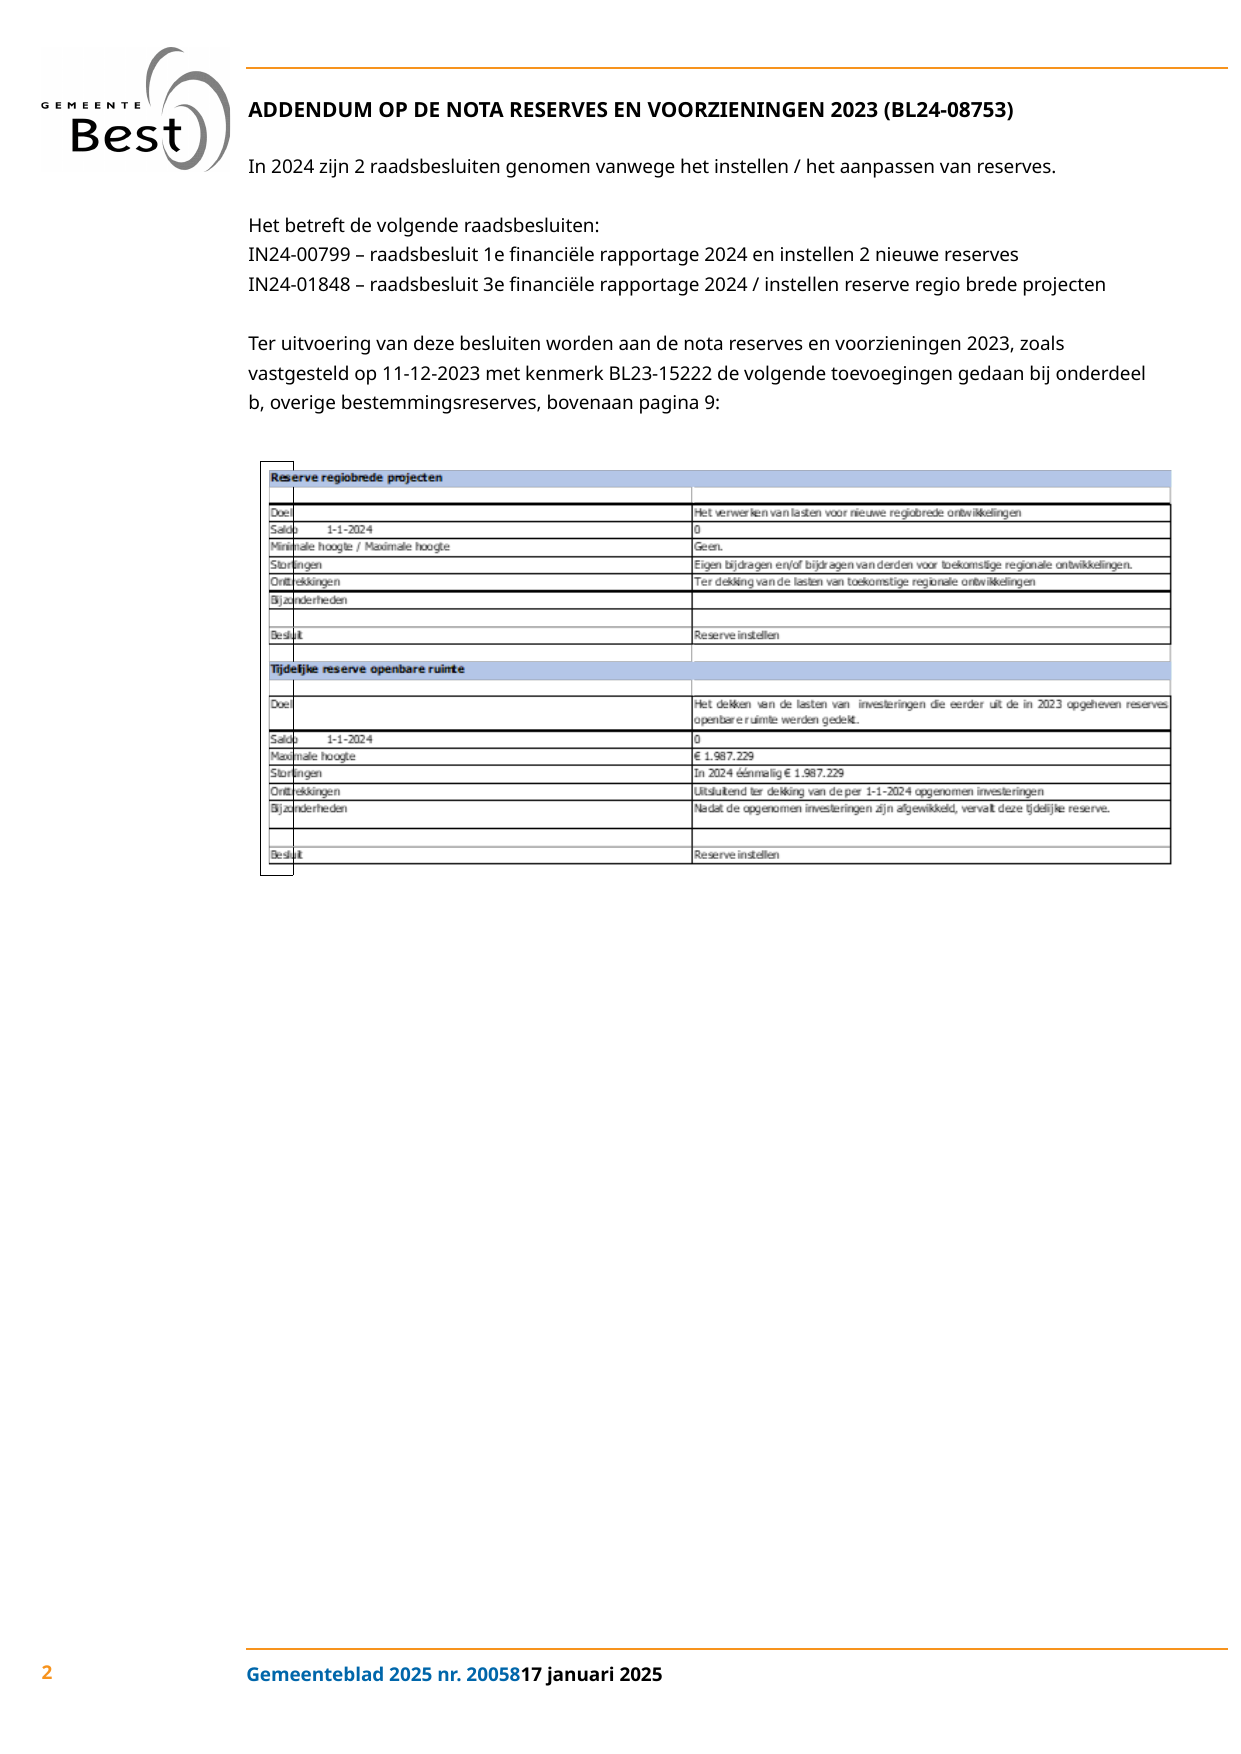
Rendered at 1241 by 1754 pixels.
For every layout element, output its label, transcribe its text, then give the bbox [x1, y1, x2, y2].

text Het betreft de volgende raadsbesluiten: [248, 212, 1152, 238]
text ADDENDUM OP DE NOTA RESERVES EN VOORZIENINGEN 2023 (BL24-08753) [248, 95, 1152, 123]
text IN24-01848 – raadsbesluit 3e financiële rapportage 2024 / instellen reserve regio brede projecten [248, 271, 1152, 297]
text Ter uitvoering van deze besluiten worden aan de nota reserves en voorzieningen 2023, zoals vastgesteld op 11-12-2023 met kenmerk BL23-15222 de volgende toevoegingen gedaan bij onderdeel b, overige bestemmingsreserves, bovenaan pagina 9: [248, 330, 1152, 415]
picture [41, 47, 231, 172]
text IN24-00799 – raadsbesluit 1e financiële rapportage 2024 en instellen 2 nieuwe reserves [248, 242, 1152, 267]
text In 2024 zijn 2 raadsbesluiten genomen vanwege het instellen / het aanpassen van reserves. [248, 153, 1152, 179]
picture [268, 469, 1173, 866]
